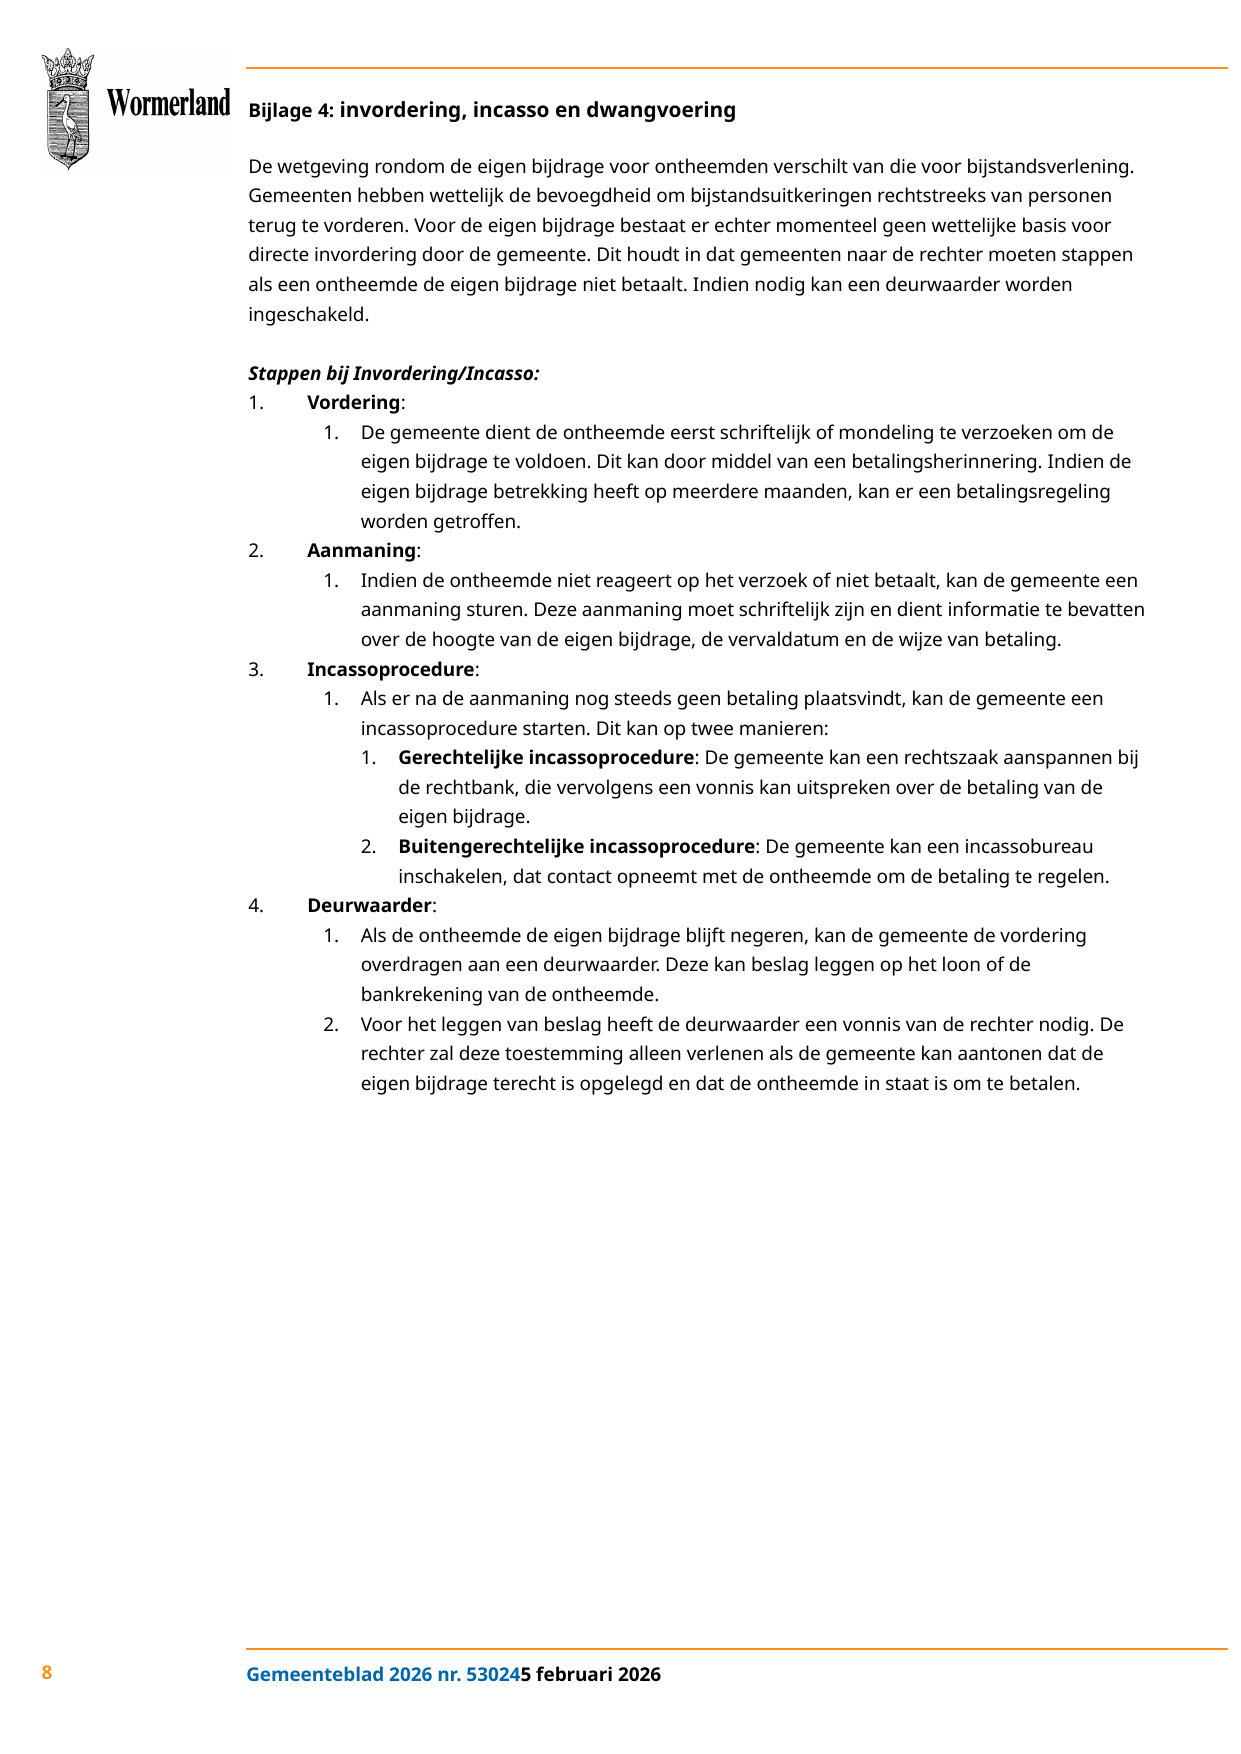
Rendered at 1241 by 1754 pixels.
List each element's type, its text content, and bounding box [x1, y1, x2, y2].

list Indien de ontheemde niet reageert op het verzoek of niet betaalt, kan de gemeente een aanmaning sturen. Deze aanmaning moet schriftelijk zijn en dient informatie te bevatten over de hoogte van de eigen bijdrage, de vervaldatum en de wijze van betaling. [323, 567, 1152, 652]
list Gerechtelijke incassoprocedure: De gemeente kan een rechtszaak aanspannen bij de rechtbank, die vervolgens een vonnis kan uitspreken over de betaling van de eigen bijdrage. [361, 744, 1152, 829]
list Buitengerechtelijke incassoprocedure: De gemeente kan een incassobureau inschakelen, dat contact opneemt met de ontheemde om de betaling te regelen. [361, 833, 1152, 889]
text De wetgeving rondom de eigen bijdrage voor ontheemden verschilt van die voor bijstandsverlening. Gemeenten hebben wettelijk de bevoegdheid om bijstandsuitkeringen rechtstreeks van personen terug te vorderen. Voor de eigen bijdrage bestaat er echter momenteel geen wettelijke basis voor directe invordering door de gemeente. Dit houdt in dat gemeenten naar de rechter moeten stappen als een ontheemde de eigen bijdrage niet betaalt. Indien nodig kan een deurwaarder worden ingeschakeld. [248, 153, 1152, 327]
list Deurwaarder: [248, 892, 1152, 918]
list Voor het leggen van beslag heeft de deurwaarder een vonnis van de rechter nodig. De rechter zal deze toestemming alleen verlenen als de gemeente kan aantonen dat de eigen bijdrage terecht is opgelegd en dat de ontheemde in staat is om te betalen. [323, 1011, 1152, 1096]
list Incassoprocedure: [248, 656, 1152, 682]
text Bijlage 4: invordering, incasso en dwangvoering [248, 95, 1152, 123]
text Stappen bij Invordering/Incasso: [248, 360, 1152, 386]
list Als de ontheemde de eigen bijdrage blijft negeren, kan de gemeente de vordering overdragen aan een deurwaarder. Deze kan beslag leggen op het loon of de bankrekening van de ontheemde. [323, 922, 1152, 1007]
list Als er na de aanmaning nog steeds geen betaling plaatsvindt, kan de gemeente een incassoprocedure starten. Dit kan op twee manieren: [323, 685, 1152, 741]
list Vordering: [248, 389, 1152, 415]
list Aanmaning: [248, 537, 1152, 563]
list De gemeente dient de ontheemde eerst schriftelijk of mondeling te verzoeken om de eigen bijdrage te voldoen. Dit kan door middel van een betalingsherinnering. Indien de eigen bijdrage betrekking heeft op meerdere maanden, kan er een betalingsregeling worden getroffen. [323, 419, 1152, 534]
picture [41, 47, 231, 172]
